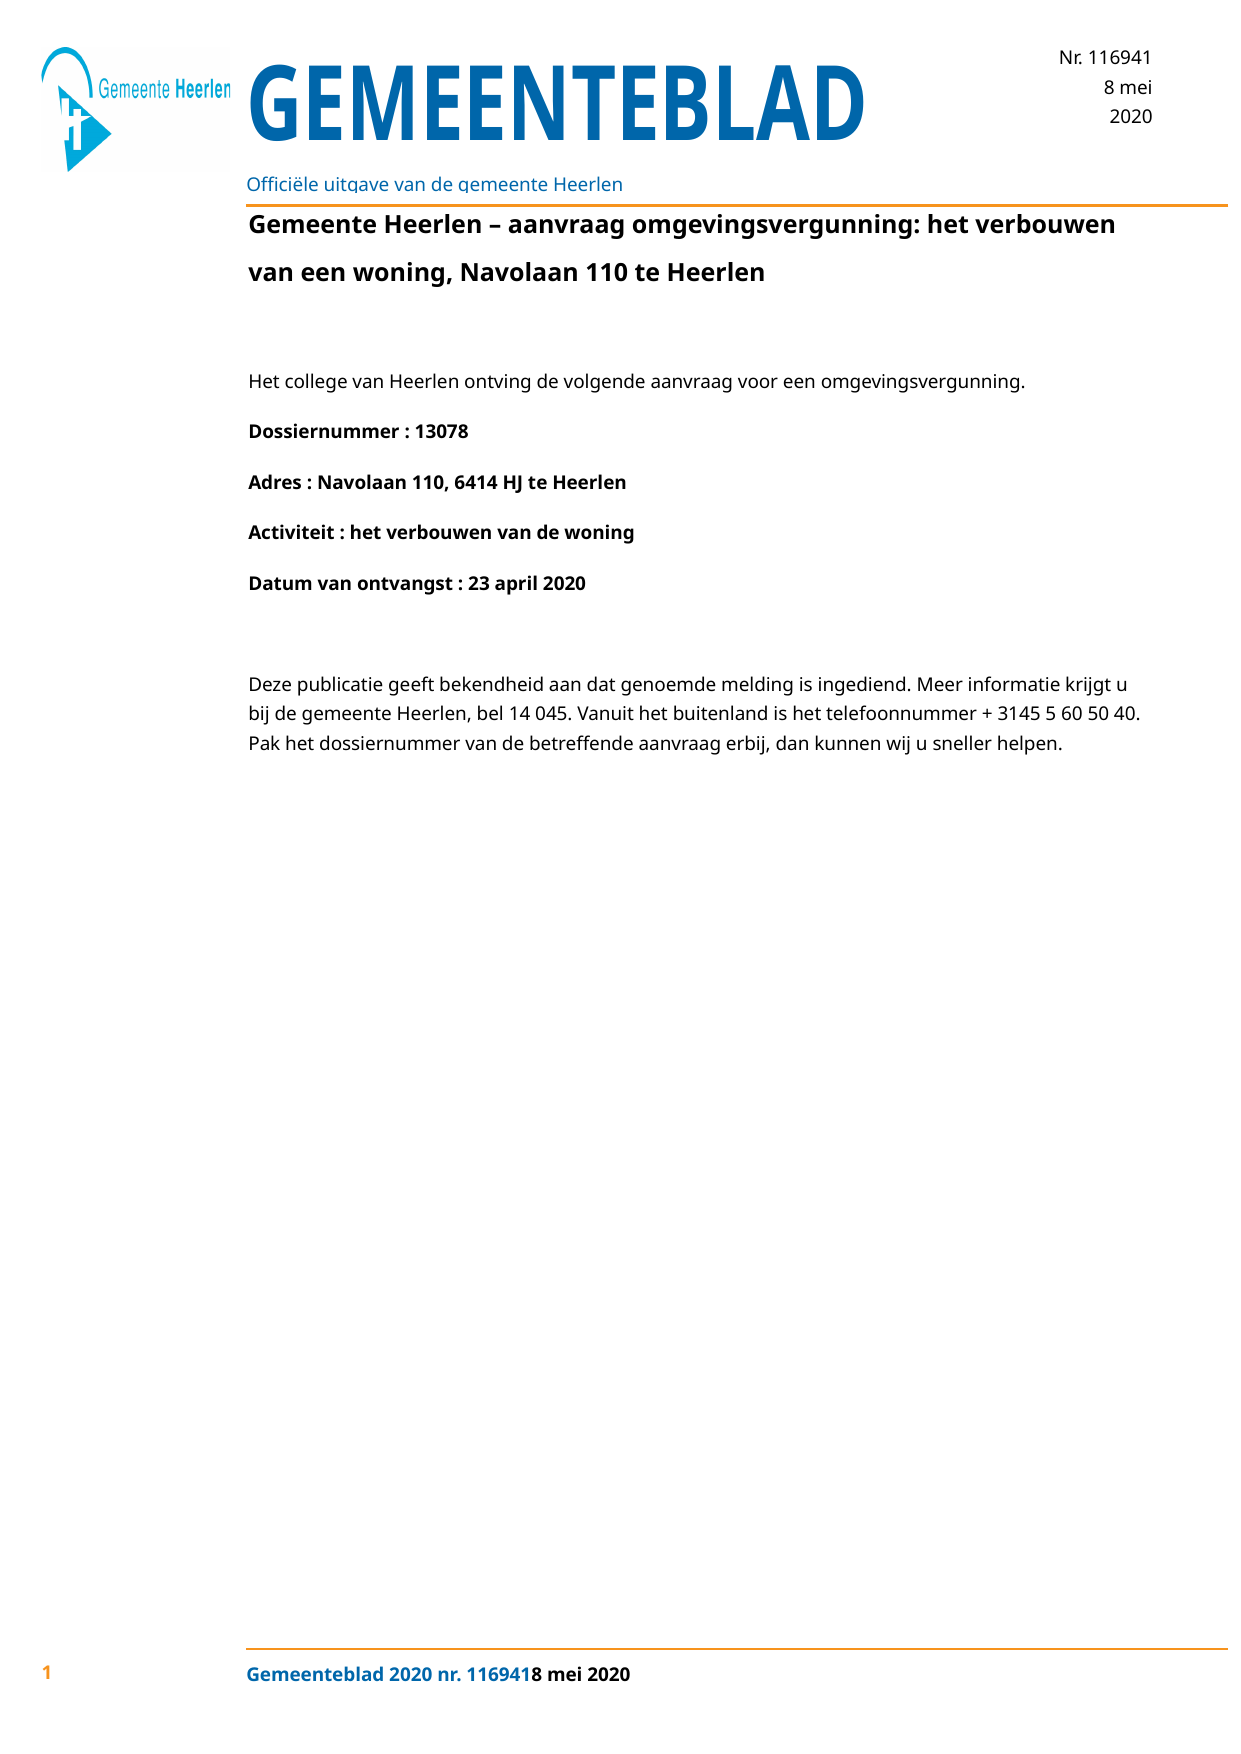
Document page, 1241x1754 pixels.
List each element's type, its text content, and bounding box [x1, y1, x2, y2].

text Adres : Navolaan 110, 6414 HJ te Heerlen [248, 469, 1152, 495]
text Het college van Heerlen ontving de volgende aanvraag voor een omgevingsvergunning. [248, 368, 1152, 394]
text Dossiernummer : 13078 [248, 419, 1152, 444]
picture [41, 47, 59, 70]
text Datum van ontvangst : 23 april 2020 [248, 570, 1152, 596]
text Gemeente Heerlen – aanvraag omgevingsvergunning: het verbouwen van een woning, Navolaan 110 te Heerlen [248, 207, 1152, 288]
text Activiteit : het verbouwen van de woning [248, 519, 1152, 545]
picture [41, 47, 231, 172]
text Deze publicatie geeft bekendheid aan dat genoemde melding is ingediend. Meer informatie krijgt u bij de gemeente Heerlen, bel 14 045. Vanuit het buitenland is het telefoonnummer + 3145 5 60 50 40. Pak het dossiernummer van de betreffende aanvraag erbij, dan kunnen wij u sneller helpen. [248, 671, 1152, 756]
